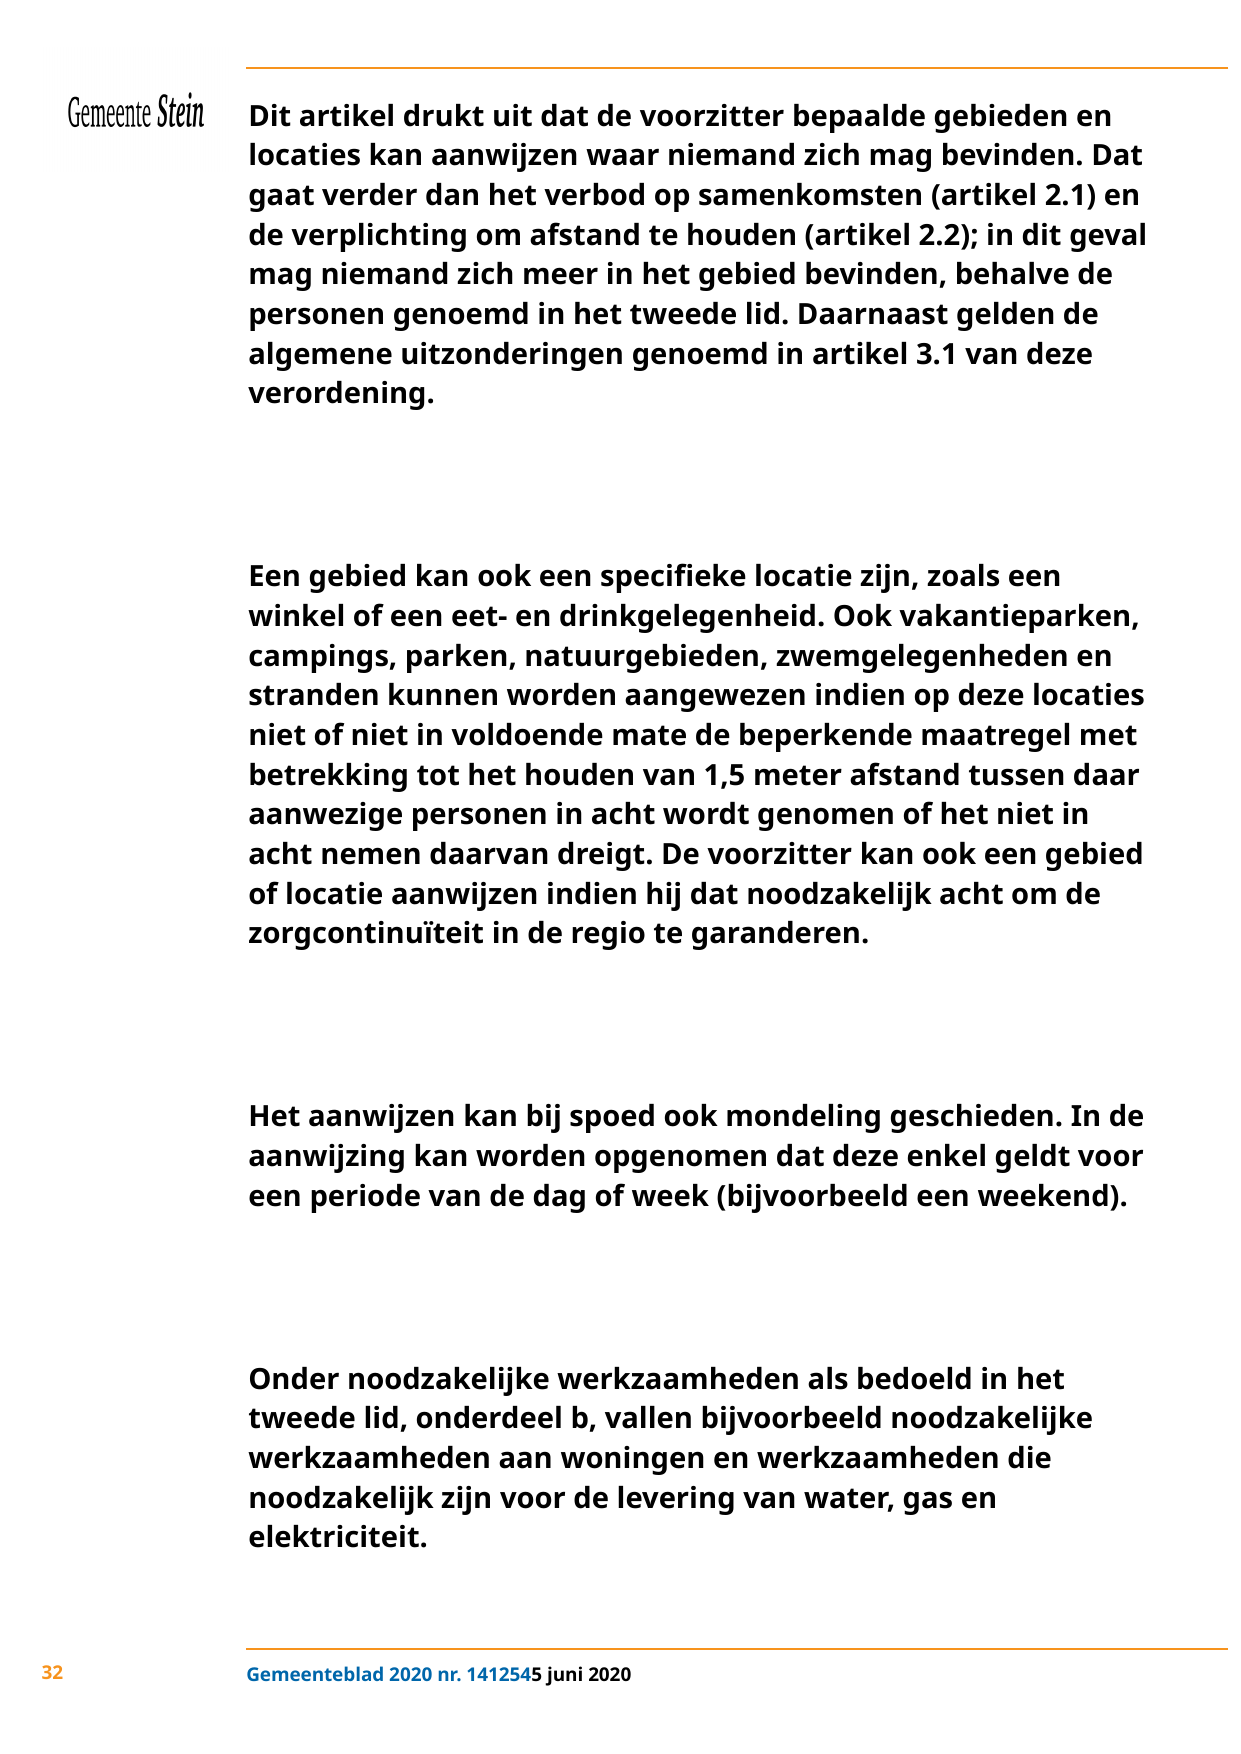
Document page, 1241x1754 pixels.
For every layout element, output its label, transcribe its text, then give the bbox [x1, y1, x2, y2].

picture [41, 47, 231, 172]
text Een gebied kan ook een specifieke locatie zijn, zoals een winkel of een eet- en drinkgelegenheid. Ook vakantieparken, campings, parken, natuurgebieden, zwemgelegenheden en stranden kunnen worden aangewezen indien op deze locaties niet of niet in voldoende mate de beperkende maatregel met betrekking tot het houden van 1,5 meter afstand tussen daar aanwezige personen in acht wordt genomen of het niet in acht nemen daarvan dreigt. De voorzitter kan ook een gebied of locatie aanwijzen indien hij dat noodzakelijk acht om de zorgcontinuïteit in de regio te garanderen. [248, 556, 1152, 952]
text Onder noodzakelijke werkzaamheden als bedoeld in het tweede lid, onderdeel b, vallen bijvoorbeeld noodzakelijke werkzaamheden aan woningen en werkzaamheden die noodzakelijk zijn voor de levering van water, gas en elektriciteit. [248, 1358, 1152, 1556]
text Dit artikel drukt uit dat de voorzitter bepaalde gebieden en locaties kan aanwijzen waar niemand zich mag bevinden. Dat gaat verder dan het verbod op samenkomsten (artikel 2.1) en de verplichting om afstand te houden (artikel 2.2); in dit geval mag niemand zich meer in het gebied bevinden, behalve de personen genoemd in het tweede lid. Daarnaast gelden de algemene uitzonderingen genoemd in artikel 3.1 van deze verordening. [248, 95, 1152, 412]
text Het aanwijzen kan bij spoed ook mondeling geschieden. In de aanwijzing kan worden opgenomen dat deze enkel geldt voor een periode van de dag of week (bijvoorbeeld een weekend). [248, 1096, 1152, 1215]
